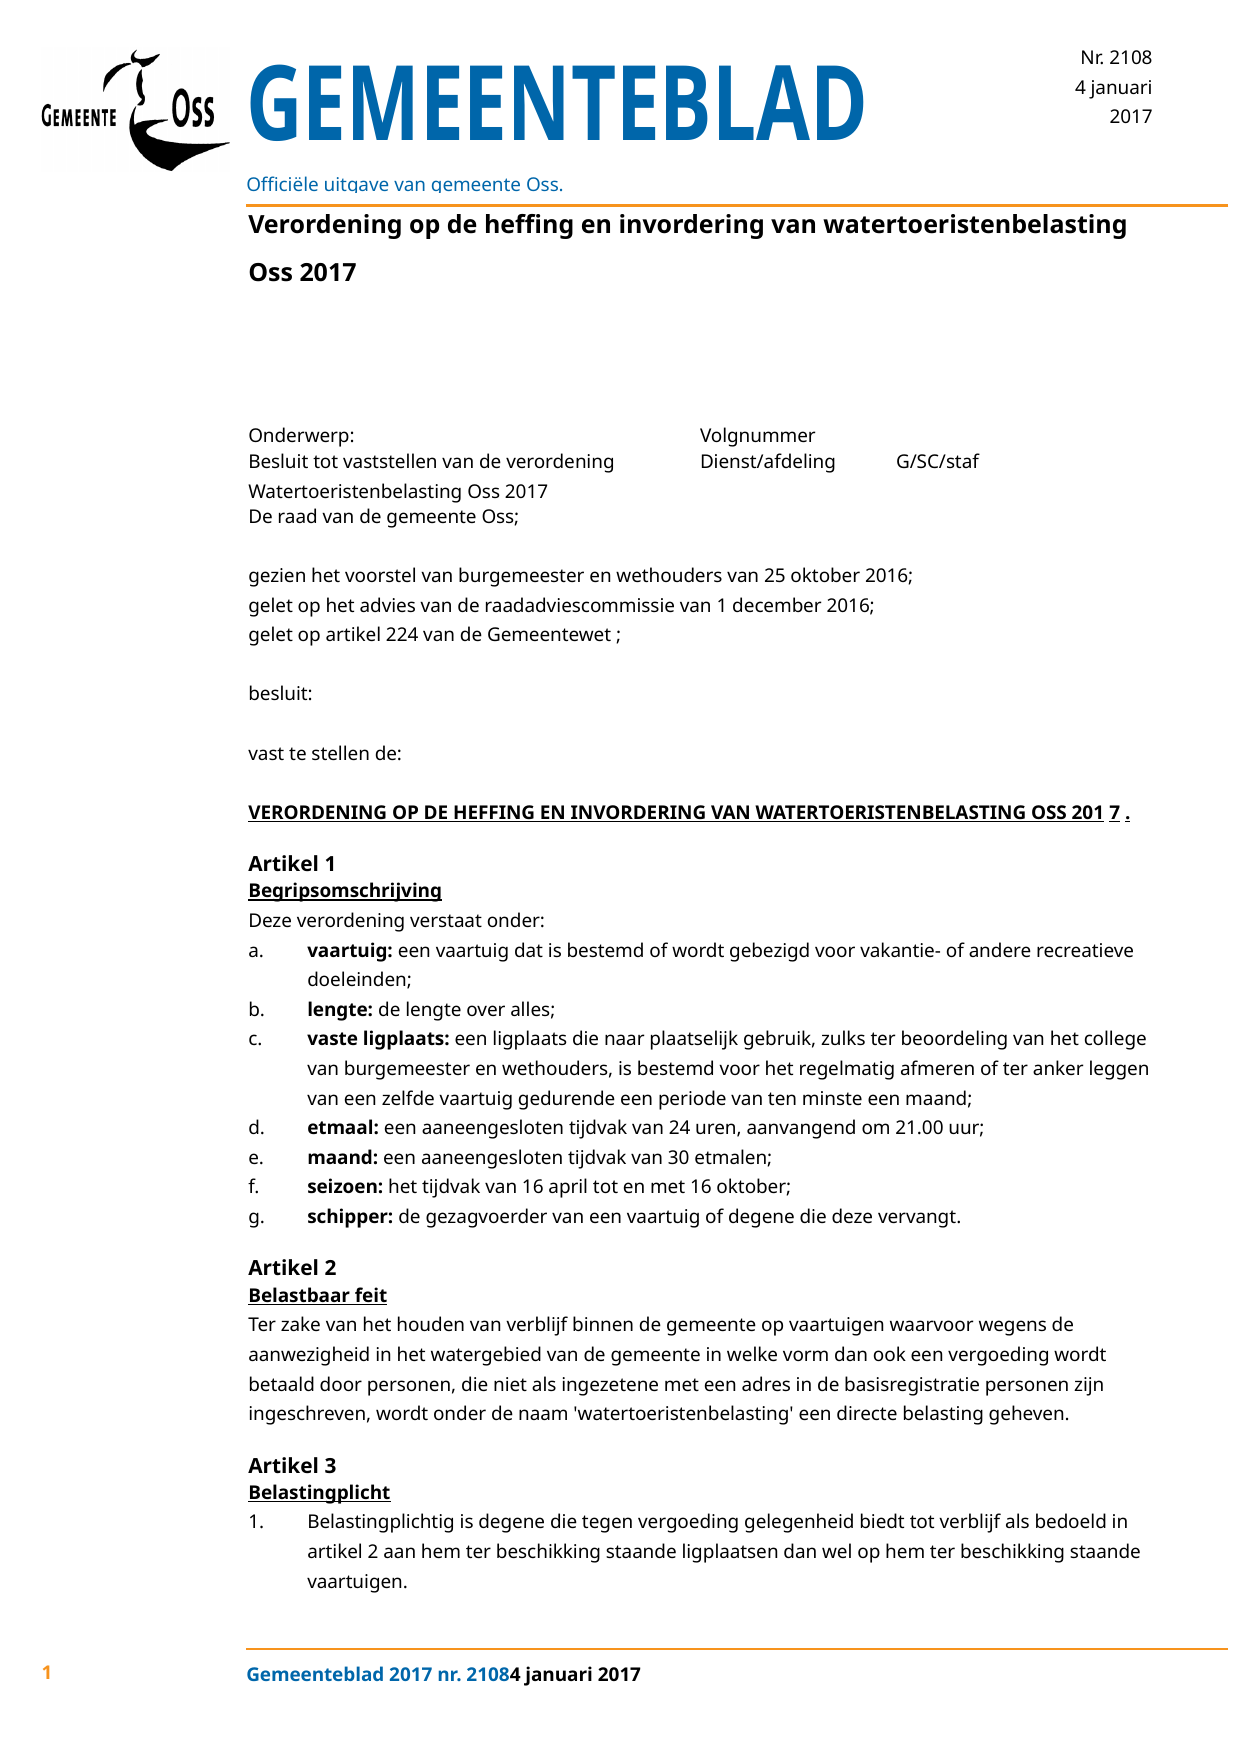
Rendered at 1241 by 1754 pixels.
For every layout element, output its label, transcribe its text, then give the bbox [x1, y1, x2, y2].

text vast te stellen de: [248, 740, 1152, 765]
text Artikel 3 [248, 1451, 1152, 1479]
list vaartuig: een vaartuig dat is bestemd of wordt gebezigd voor vakantie- of andere recreatieve doeleinden; [248, 937, 1152, 992]
text Begripsomschrijving [248, 878, 1152, 903]
text Artikel 2 [248, 1253, 1152, 1282]
list Belastingplichtig is degene die tegen vergoeding gelegenheid biedt tot verblijf als bedoeld in artikel 2 aan hem ter beschikking staande ligplaatsen dan wel op hem ter beschikking staande vaartuigen. [248, 1509, 1152, 1594]
table_header [700, 397, 896, 423]
list seizoen: het tijdvak van 16 april tot en met 16 oktober; [248, 1173, 1152, 1199]
table_cell Dienst/afdeling [700, 448, 896, 504]
table_cell Onderwerp: [248, 423, 700, 448]
text Belastingplicht [248, 1479, 1152, 1505]
text gelet op het advies van de raadadviescommissie van 1 december 2016; [248, 592, 1152, 617]
list schipper: de gezagvoerder van een vaartuig of degene die deze vervangt. [248, 1203, 1152, 1229]
text Deze verordening verstaat onder: [248, 907, 1152, 933]
list maand: een aaneengesloten tijdvak van 30 etmalen; [248, 1144, 1152, 1170]
table_cell G/SC/staf [896, 448, 1152, 504]
table_header [248, 397, 700, 423]
text Verordening op de heffing en invordering van watertoeristenbelasting Oss 2017 [248, 207, 1152, 288]
table_header [896, 397, 1152, 423]
table_cell Volgnummer [700, 423, 896, 448]
table_cell De raad van de gemeente Oss; [248, 504, 1152, 529]
text besluit: [248, 681, 1152, 706]
picture [41, 47, 231, 172]
list lengte: de lengte over alles; [248, 996, 1152, 1022]
table_cell [896, 423, 1152, 448]
text Artikel 1 [248, 849, 1152, 878]
text Ter zake van het houden van verblijf binnen de gemeente op vaartuigen waarvoor wegens de aanwezigheid in het watergebied van de gemeente in welke vorm dan ook een vergoeding wordt betaald door personen, die niet als ingezetene met een adres in de basisregistratie personen zijn ingeschreven, wordt onder de naam 'watertoeristenbelasting' een directe belasting geheven. [248, 1312, 1152, 1426]
list etmaal: een aaneengesloten tijdvak van 24 uren, aanvangend om 21.00 uur; [248, 1114, 1152, 1140]
text gelet op artikel 224 van de Gemeentewet ; [248, 621, 1152, 647]
table_cell Besluit tot vaststellen van de verordening Watertoeristenbelasting Oss 2017 [248, 448, 700, 504]
text VERORDENING OP DE HEFFING EN INVORDERING VAN WATERTOERISTENBELASTING OSS 201 7 . [248, 799, 1152, 824]
text gezien het voorstel van burgemeester en wethouders van 25 oktober 2016; [248, 562, 1152, 588]
text Belastbaar feit [248, 1282, 1152, 1308]
list vaste ligplaats: een ligplaats die naar plaatselijk gebruik, zulks ter beoordeling van het college van burgemeester en wethouders, is bestemd voor het regelmatig afmeren of ter anker leggen van een zelfde vaartuig gedurende een periode van ten minste een maand; [248, 1026, 1152, 1111]
